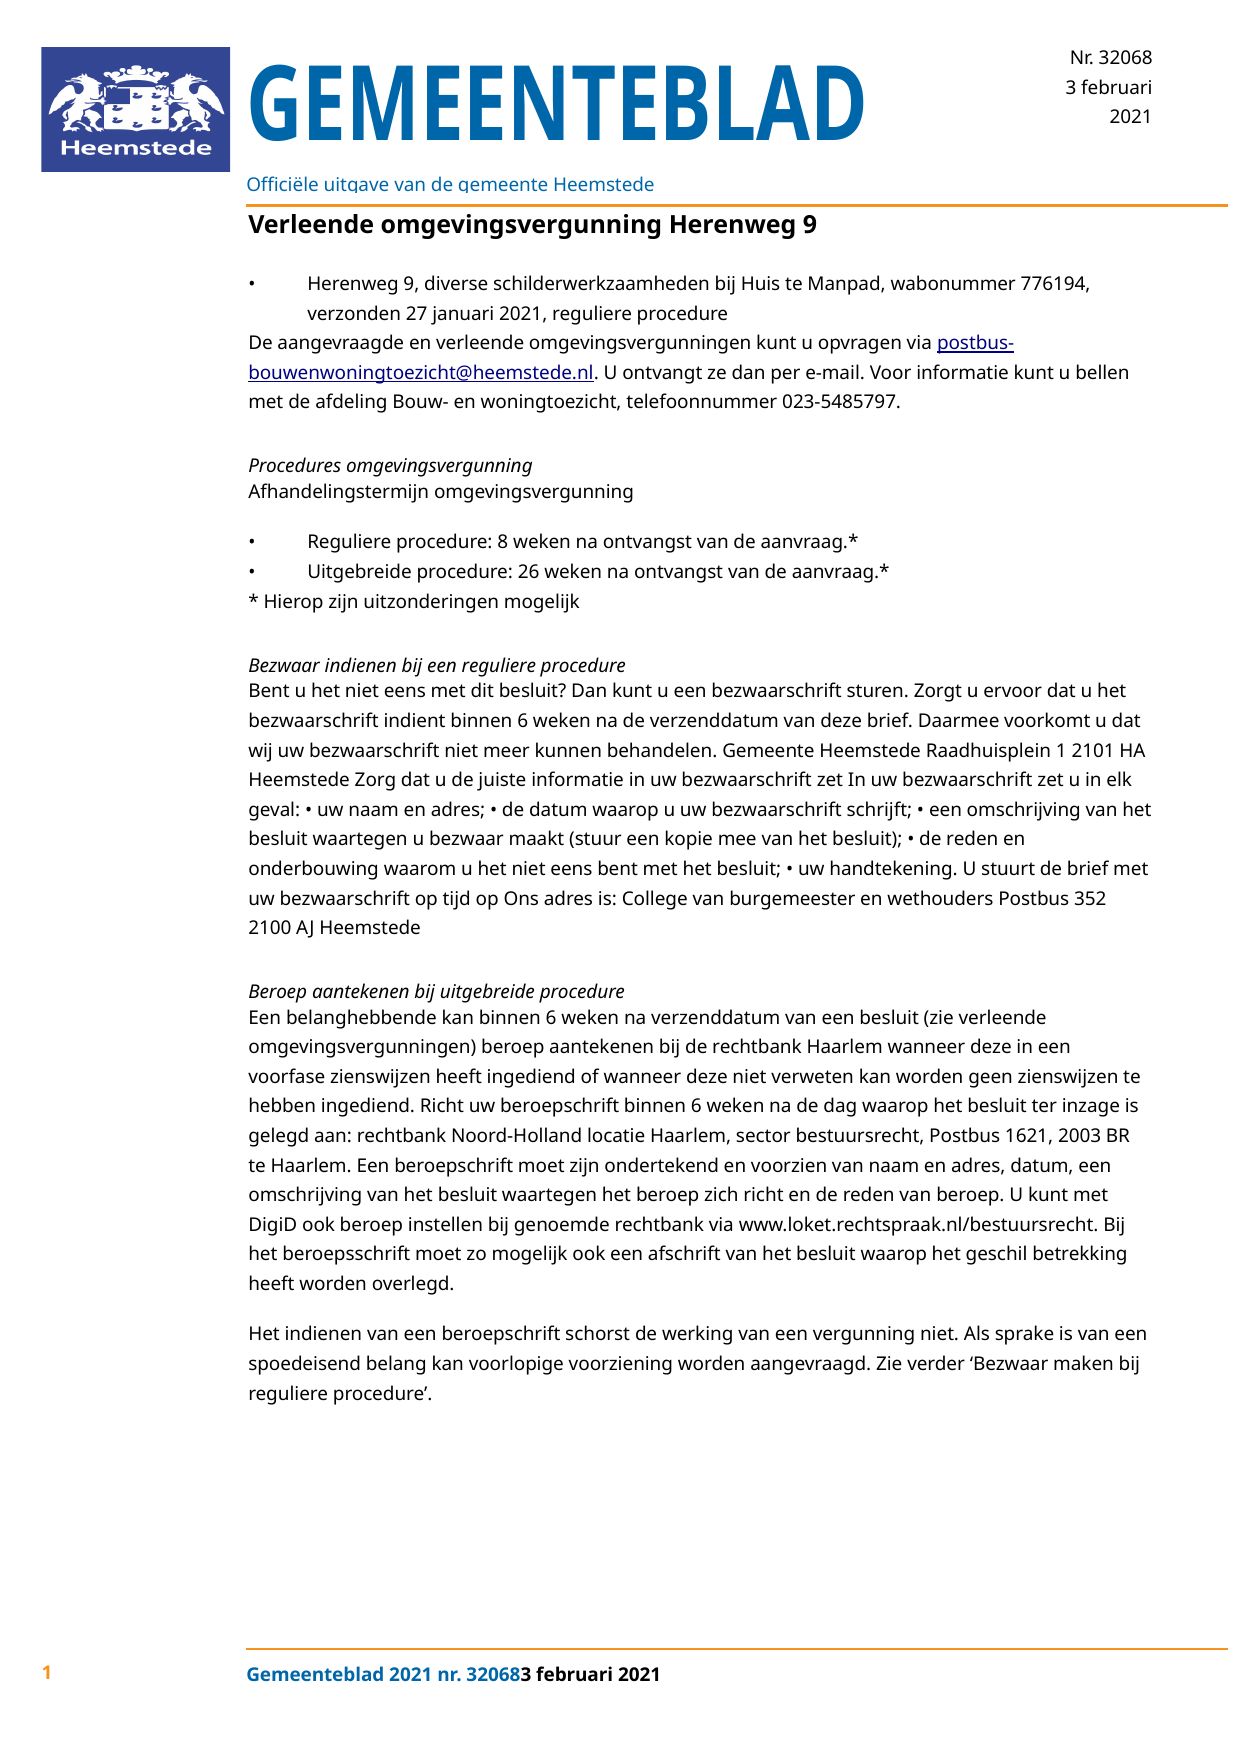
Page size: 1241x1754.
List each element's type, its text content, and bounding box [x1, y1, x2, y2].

text Verleende omgevingsvergunning Herenweg 9 [248, 207, 1152, 241]
text Procedures omgevingsvergunning [248, 453, 1152, 478]
text Bent u het niet eens met dit besluit? Dan kunt u een bezwaarschrift sturen. Zorgt u ervoor dat u het bezwaarschrift indient binnen 6 weken na de verzenddatum van deze brief. Daarmee voorkomt u dat wij uw bezwaarschrift niet meer kunnen behandelen. Gemeente Heemstede Raadhuisplein 1 2101 HA Heemstede Zorg dat u de juiste informatie in uw bezwaarschrift zet In uw bezwaarschrift zet u in elk geval: • uw naam en adres; • de datum waarop u uw bezwaarschrift schrijft; • een omschrijving van het besluit waartegen u bezwaar maakt (stuur een kopie mee van het besluit); • de reden en onderbouwing waarom u het niet eens bent met het besluit; • uw handtekening. U stuurt de brief met uw bezwaarschrift op tijd op Ons adres is: College van burgemeester en wethouders Postbus 352 2100 AJ Heemstede [248, 678, 1152, 940]
list Herenweg 9, diverse schilderwerkzaamheden bij Huis te Manpad, wabonummer 776194, verzonden 27 januari 2021, reguliere procedure [248, 270, 1152, 326]
text * Hierop zijn uitzonderingen mogelijk [248, 588, 1152, 614]
text De aangevraagde en verleende omgevingsvergunningen kunt u opvragen via postbus-bouwenwoningtoezicht@heemstede.nl. U ontvangt ze dan per e-mail. Voor informatie kunt u bellen met de afdeling Bouw- en woningtoezicht, telefoonnummer 023-5485797. [248, 329, 1152, 414]
picture [41, 47, 231, 172]
text Bezwaar indienen bij een reguliere procedure [248, 652, 1152, 678]
list Reguliere procedure: 8 weken na ontvangst van de aanvraag.* [248, 529, 1152, 554]
text Het indienen van een beroepschrift schorst de werking van een vergunning niet. Als sprake is van een spoedeisend belang kan voorlopige voorziening worden aangevraagd. Zie verder ‘Bezwaar maken bij reguliere procedure’. [248, 1321, 1152, 1406]
text Beroep aantekenen bij uitgebreide procedure [248, 978, 1152, 1004]
text Afhandelingstermijn omgevingsvergunning [248, 478, 1152, 504]
list Uitgebreide procedure: 26 weken na ontvangst van de aanvraag.* [248, 558, 1152, 584]
text Een belanghebbende kan binnen 6 weken na verzenddatum van een besluit (zie verleende omgevingsvergunningen) beroep aantekenen bij de rechtbank Haarlem wanneer deze in een voorfase zienswijzen heeft ingediend of wanneer deze niet verweten kan worden geen zienswijzen te hebben ingediend. Richt uw beroepschrift binnen 6 weken na de dag waarop het besluit ter inzage is gelegd aan: rechtbank Noord-Holland locatie Haarlem, sector bestuursrecht, Postbus 1621, 2003 BR te Haarlem. Een beroepschrift moet zijn ondertekend en voorzien van naam en adres, datum, een omschrijving van het besluit waartegen het beroep zich richt en de reden van beroep. U kunt met DigiD ook beroep instellen bij genoemde rechtbank via www.loket.rechtspraak.nl/bestuursrecht. Bij het beroepsschrift moet zo mogelijk ook een afschrift van het besluit waarop het geschil betrekking heeft worden overlegd. [248, 1004, 1152, 1296]
